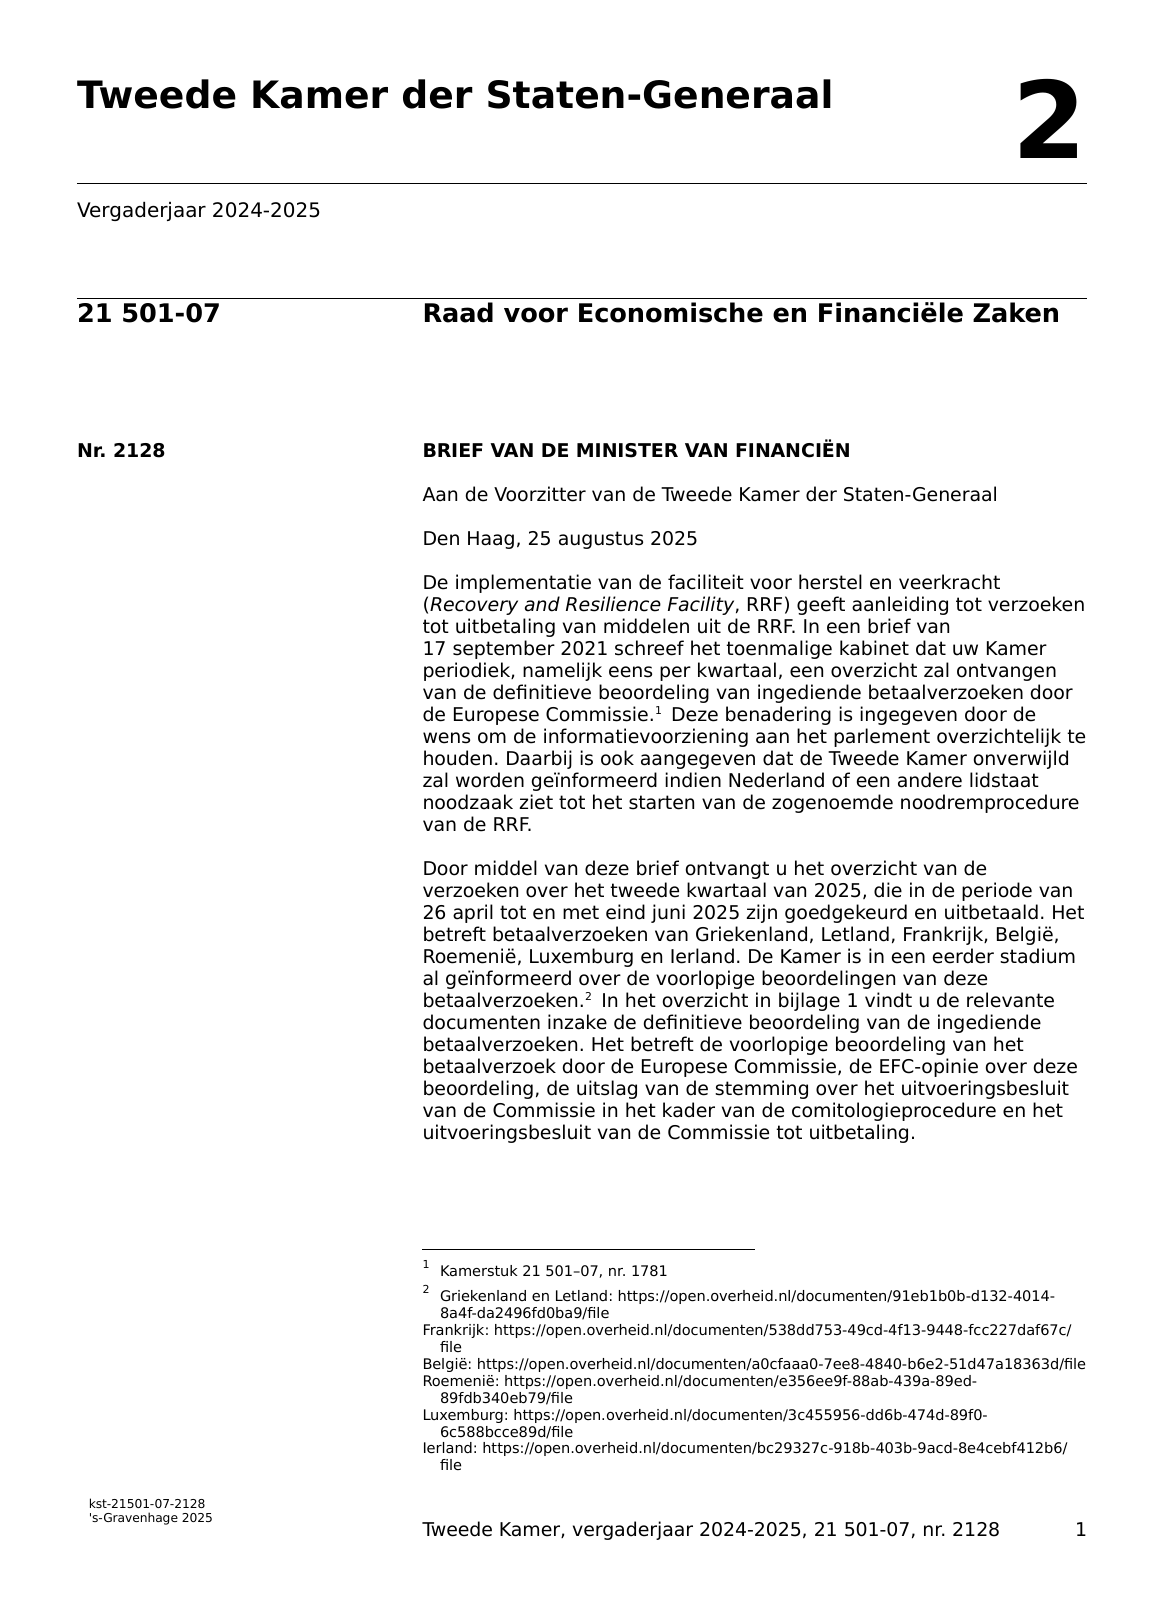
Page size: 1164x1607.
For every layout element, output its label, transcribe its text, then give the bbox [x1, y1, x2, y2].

text Ierland: https://open.overheid.nl/documenten/bc29327c-918b-403b-9acd-8e4cebf412b6/file [422, 1441, 1087, 1474]
text Roemenië: https://open.overheid.nl/documenten/e356ee9f-88ab-439a-89ed-89fdb340eb79/file [422, 1373, 1087, 1407]
subtitle 21 501-07 Raad voor Economische en Financiële Zaken [77, 299, 1087, 329]
text Aan de Voorzitter van de Tweede Kamer der Staten-Generaal [422, 484, 1087, 506]
text 's-Gravenhage 2025 [88, 1511, 323, 1525]
table_header Tweede Kamer der Staten-Generaal [77, 59, 886, 183]
text België: https://open.overheid.nl/documenten/a0cfaaa0-7ee8-4840-b6e2-51d47a18363d/file [422, 1356, 1087, 1373]
text De implementatie van de faciliteit voor herstel en veerkracht (Recovery and Resilience Facility, RRF) geeft aanleiding tot verzoeken tot uitbetaling van middelen uit de RRF. In een brief van 17 september 2021 schreef het toenmalige kabinet dat uw Kamer periodiek, namelijk eens per kwartaal, een overzicht zal ontvangen van de definitieve beoordeling van ingediende betaalverzoeken door de Europese Commissie. Deze benadering is ingegeven door de wens om de informatievoorziening aan het parlement overzichtelijk te houden. Daarbij is ook aangegeven dat de Tweede Kamer onverwijld zal worden geïnformeerd indien Nederland of een andere lidstaat noodzaak ziet tot het starten van de zogenoemde noodremprocedure van de RRF. [422, 572, 1087, 836]
subtitle Nr. 2128 BRIEF VAN DE MINISTER VAN FINANCIËN [77, 440, 1087, 462]
text Frankrijk: https://open.overheid.nl/documenten/538dd753-49cd-4f13-9448-fcc227daf67c/file [422, 1322, 1087, 1356]
text Den Haag, 25 augustus 2025 [422, 528, 1087, 550]
table_cell Vergaderjaar 2024-2025 [77, 184, 1087, 298]
text Kamerstuk 21 501–07, nr. 1781 [422, 1258, 1087, 1281]
text Door middel van deze brief ontvangt u het overzicht van de verzoeken over het tweede kwartaal van 2025, die in de periode van 26 april tot en met eind juni 2025 zijn goedgekeurd en uitbetaald. Het betreft betaalverzoeken van Griekenland, Letland, Frankrijk, België, Roemenië, Luxemburg en Ierland. De Kamer is in een eerder stadium al geïnformeerd over de voorlopige beoordelingen van deze betaalverzoeken. In het overzicht in bijlage 1 vindt u de relevante documenten inzake de definitieve beoordeling van de ingediende betaalverzoeken. Het betreft de voorlopige beoordeling van het betaalverzoek door de Europese Commissie, de EFC-opinie over deze beoordeling, de uitslag van de stemming over het uitvoeringsbesluit van de Commissie in het kader van de comitologieprocedure en het uitvoeringsbesluit van de Commissie tot uitbetaling. [422, 858, 1087, 1144]
text kst-21501-07-2128 [88, 1497, 323, 1511]
table_header 2 [886, 59, 1087, 183]
text Luxemburg: https://open.overheid.nl/documenten/3c455956-dd6b-474d-89f0-6c588bcce89d/file [422, 1407, 1087, 1441]
text Griekenland en Letland: https://open.overheid.nl/documenten/91eb1b0b-d132-4014-8a4f-da2496fd0ba9/file [422, 1283, 1087, 1322]
